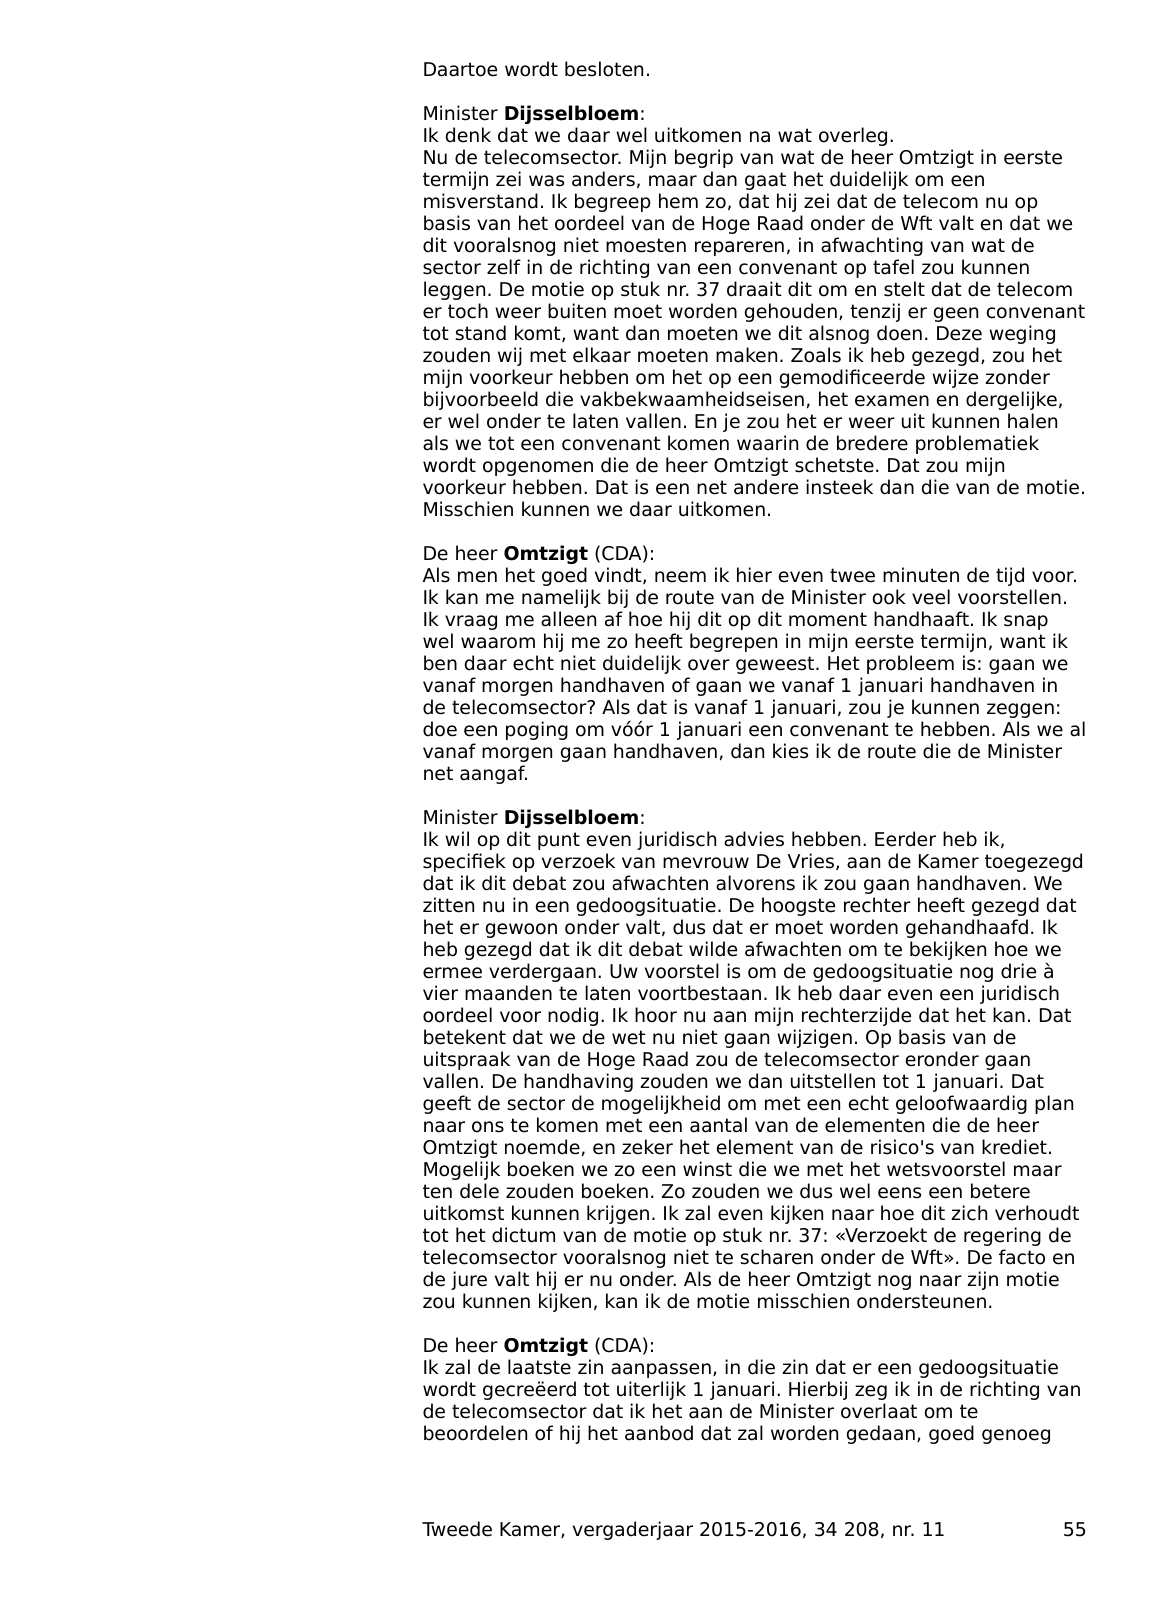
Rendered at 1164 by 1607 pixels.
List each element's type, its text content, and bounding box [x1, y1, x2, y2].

text Minister Dijsselbloem: [422, 807, 1087, 829]
text Nu de telecomsector. Mijn begrip van wat de heer Omtzigt in eerste termijn zei was anders, maar dan gaat het duidelijk om een misverstand. Ik begreep hem zo, dat hij zei dat de telecom nu op basis van het oordeel van de Hoge Raad onder de Wft valt en dat we dit vooralsnog niet moesten repareren, in afwachting van wat de sector zelf in de richting van een convenant op tafel zou kunnen leggen. De motie op stuk nr. 37 draait dit om en stelt dat de telecom er toch weer buiten moet worden gehouden, tenzij er geen convenant tot stand komt, want dan moeten we dit alsnog doen. Deze weging zouden wij met elkaar moeten maken. Zoals ik heb gezegd, zou het mijn voorkeur hebben om het op een gemodificeerde wijze zonder bijvoorbeeld die vakbekwaamheidseisen, het examen en dergelijke, er wel onder te laten vallen. En je zou het er weer uit kunnen halen als we tot een convenant komen waarin de bredere problematiek wordt opgenomen die de heer Omtzigt schetste. Dat zou mijn voorkeur hebben. Dat is een net andere insteek dan die van de motie. Misschien kunnen we daar uitkomen. [422, 147, 1087, 521]
text De heer Omtzigt (CDA): [422, 543, 1087, 565]
text Ik denk dat we daar wel uitkomen na wat overleg. [422, 125, 1087, 147]
text Als men het goed vindt, neem ik hier even twee minuten de tijd voor. Ik kan me namelijk bij de route van de Minister ook veel voorstellen. Ik vraag me alleen af hoe hij dit op dit moment handhaaft. Ik snap wel waarom hij me zo heeft begrepen in mijn eerste termijn, want ik ben daar echt niet duidelijk over geweest. Het probleem is: gaan we vanaf morgen handhaven of gaan we vanaf 1 januari handhaven in de telecomsector? Als dat is vanaf 1 januari, zou je kunnen zeggen: doe een poging om vóór 1 januari een convenant te hebben. Als we al vanaf morgen gaan handhaven, dan kies ik de route die de Minister net aangaf. [422, 565, 1087, 785]
text Ik zal de laatste zin aanpassen, in die zin dat er een gedoogsituatie wordt gecreëerd tot uiterlijk 1 januari. Hierbij zeg ik in de richting van de telecomsector dat ik het aan de Minister overlaat om te beoordelen of hij het aanbod dat zal worden gedaan, goed genoeg [422, 1357, 1087, 1444]
text Ik wil op dit punt even juridisch advies hebben. Eerder heb ik, specifiek op verzoek van mevrouw De Vries, aan de Kamer toegezegd dat ik dit debat zou afwachten alvorens ik zou gaan handhaven. We zitten nu in een gedoogsituatie. De hoogste rechter heeft gezegd dat het er gewoon onder valt, dus dat er moet worden gehandhaafd. Ik heb gezegd dat ik dit debat wilde afwachten om te bekijken hoe we ermee verdergaan. Uw voorstel is om de gedoogsituatie nog drie à vier maanden te laten voortbestaan. Ik heb daar even een juridisch oordeel voor nodig. Ik hoor nu aan mijn rechterzijde dat het kan. Dat betekent dat we de wet nu niet gaan wijzigen. Op basis van de uitspraak van de Hoge Raad zou de telecomsector eronder gaan vallen. De handhaving zouden we dan uitstellen tot 1 januari. Dat geeft de sector de mogelijkheid om met een echt geloofwaardig plan naar ons te komen met een aantal van de elementen die de heer Omtzigt noemde, en zeker het element van de risico's van krediet. Mogelijk boeken we zo een winst die we met het wetsvoorstel maar ten dele zouden boeken. Zo zouden we dus wel eens een betere uitkomst kunnen krijgen. Ik zal even kijken naar hoe dit zich verhoudt tot het dictum van de motie op stuk nr. 37: «Verzoekt de regering de telecomsector vooralsnog niet te scharen onder de Wft». De facto en de jure valt hij er nu onder. Als de heer Omtzigt nog naar zijn motie zou kunnen kijken, kan ik de motie misschien ondersteunen. [422, 829, 1087, 1312]
text Daartoe wordt besloten. [422, 59, 1087, 81]
text De heer Omtzigt (CDA): [422, 1335, 1087, 1357]
text Minister Dijsselbloem: [422, 103, 1087, 125]
